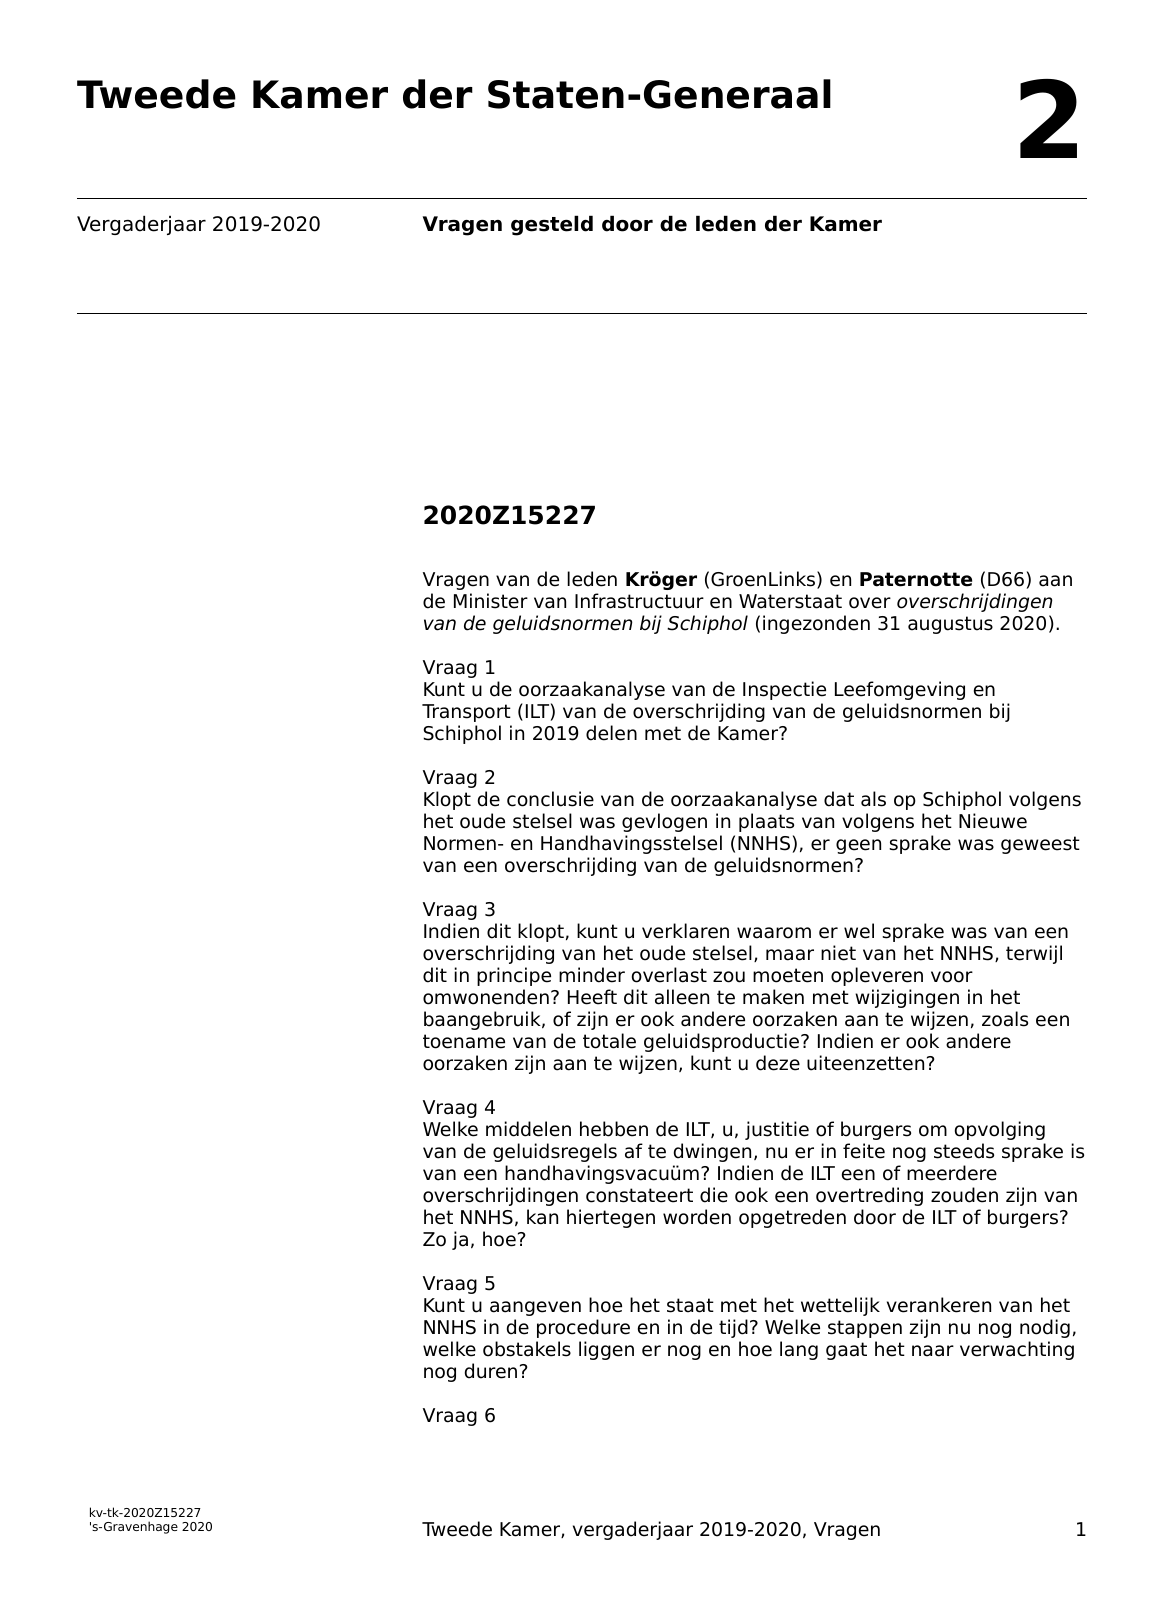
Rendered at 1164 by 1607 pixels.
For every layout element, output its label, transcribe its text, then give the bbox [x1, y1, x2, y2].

text Vraag 3 [422, 899, 1087, 921]
text Vragen van de leden Kröger (GroenLinks) en Paternotte (D66) aan de Minister van Infrastructuur en Waterstaat over overschrijdingen van de geluidsnormen bij Schiphol (ingezonden 31 augustus 2020). [422, 569, 1087, 635]
text Vraag 2 [422, 767, 1087, 789]
text Kunt u de oorzaakanalyse van de Inspectie Leefomgeving en Transport (ILT) van de overschrijding van de geluidsnormen bij Schiphol in 2019 delen met de Kamer? [422, 679, 1087, 745]
text Indien dit klopt, kunt u verklaren waarom er wel sprake was van een overschrijding van het oude stelsel, maar niet van het NNHS, terwijl dit in principe minder overlast zou moeten opleveren voor omwonenden? Heeft dit alleen te maken met wijzigingen in het baangebruik, of zijn er ook andere oorzaken aan te wijzen, zoals een toename van de totale geluidsproductie? Indien er ook andere oorzaken zijn aan te wijzen, kunt u deze uiteenzetten? [422, 921, 1087, 1075]
text Vraag 4 [422, 1097, 1087, 1119]
text Vraag 5 [422, 1273, 1087, 1295]
table_header Tweede Kamer der Staten-Generaal [77, 59, 886, 198]
text 's-Gravenhage 2020 [88, 1520, 323, 1534]
table_header 2 [886, 59, 1087, 198]
text Welke middelen hebben de ILT, u, justitie of burgers om opvolging van de geluidsregels af te dwingen, nu er in feite nog steeds sprake is van een handhavingsvacuüm? Indien de ILT een of meerdere overschrijdingen constateert die ook een overtreding zouden zijn van het NNHS, kan hiertegen worden opgetreden door de ILT of burgers? Zo ja, hoe? [422, 1119, 1087, 1251]
table_cell Vergaderjaar 2019-2020 [77, 199, 422, 313]
text Klopt de conclusie van de oorzaakanalyse dat als op Schiphol volgens het oude stelsel was gevlogen in plaats van volgens het Nieuwe Normen- en Handhavingsstelsel (NNHS), er geen sprake was geweest van een overschrijding van de geluidsnormen? [422, 789, 1087, 877]
text Kunt u aangeven hoe het staat met het wettelijk verankeren van het NNHS in de procedure en in de tijd? Welke stappen zijn nu nog nodig, welke obstakels liggen er nog en hoe lang gaat het naar verwachting nog duren? [422, 1295, 1087, 1383]
text Vraag 6 [422, 1405, 1087, 1427]
text 2020Z15227 [422, 501, 1087, 531]
text kv-tk-2020Z15227 [88, 1506, 323, 1520]
table_cell Vragen gesteld door de leden der Kamer [422, 199, 1087, 313]
text Vraag 1 [422, 657, 1087, 679]
